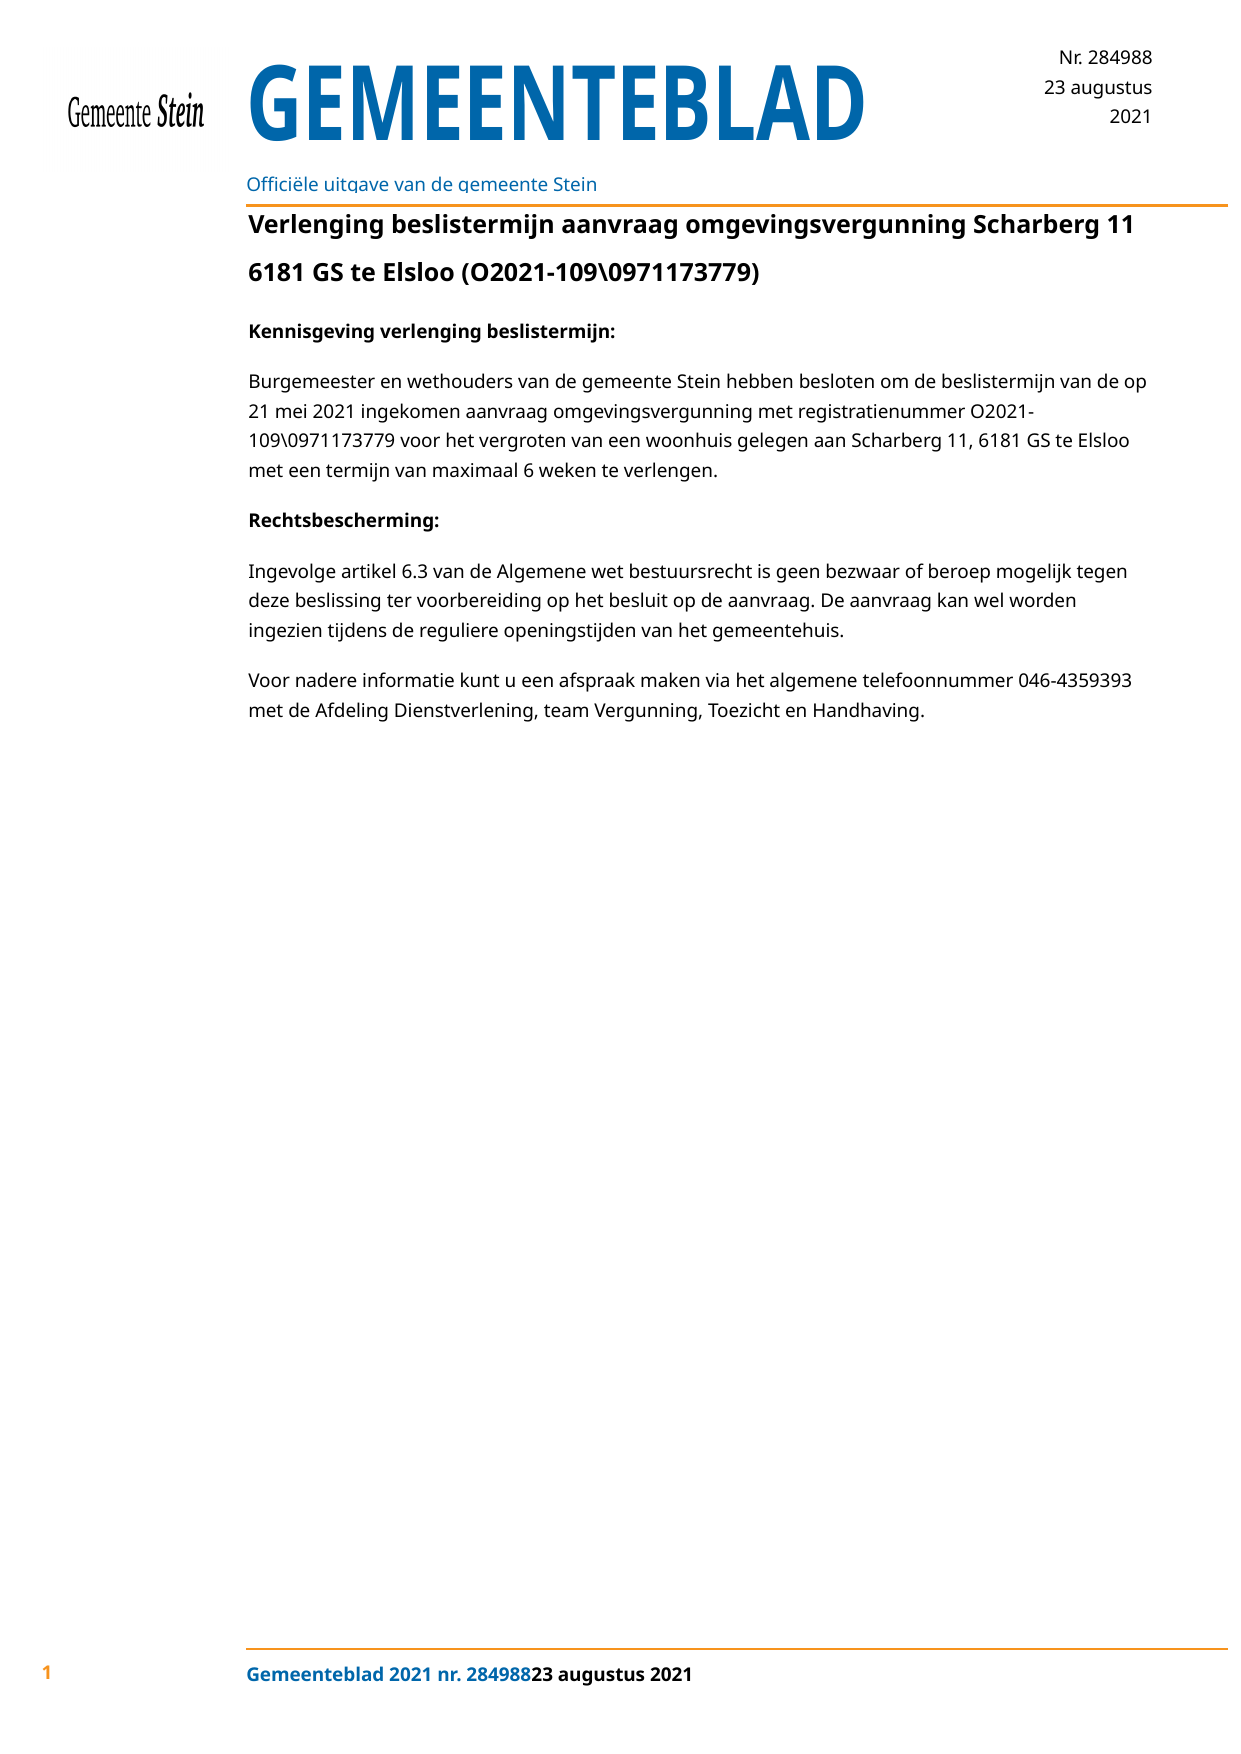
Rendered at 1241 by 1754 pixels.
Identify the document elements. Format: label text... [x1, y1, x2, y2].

text Burgemeester en wethouders van de gemeente Stein hebben besloten om de beslistermijn van de op 21 mei 2021 ingekomen aanvraag omgevingsvergunning met registratienummer O2021-109\0971173779 voor het vergroten van een woonhuis gelegen aan Scharberg 11, 6181 GS te Elsloo met een termijn van maximaal 6 weken te verlengen. [248, 368, 1152, 483]
text Rechtsbescherming: [248, 507, 1152, 533]
text Ingevolge artikel 6.3 van de Algemene wet bestuursrecht is geen bezwaar of beroep mogelijk tegen deze beslissing ter voorbereiding op het besluit op de aanvraag. De aanvraag kan wel worden ingezien tijdens de reguliere openingstijden van het gemeentehuis. [248, 558, 1152, 643]
picture [41, 47, 231, 172]
text Verlenging beslistermijn aanvraag omgevingsvergunning Scharberg 11 6181 GS te Elsloo (O2021-109\0971173779) [248, 207, 1152, 288]
text Kennisgeving verlenging beslistermijn: [248, 318, 1152, 344]
text Voor nadere informatie kunt u een afspraak maken via het algemene telefoonnummer 046-4359393 met de Afdeling Dienstverlening, team Vergunning, Toezicht en Handhaving. [248, 667, 1152, 723]
